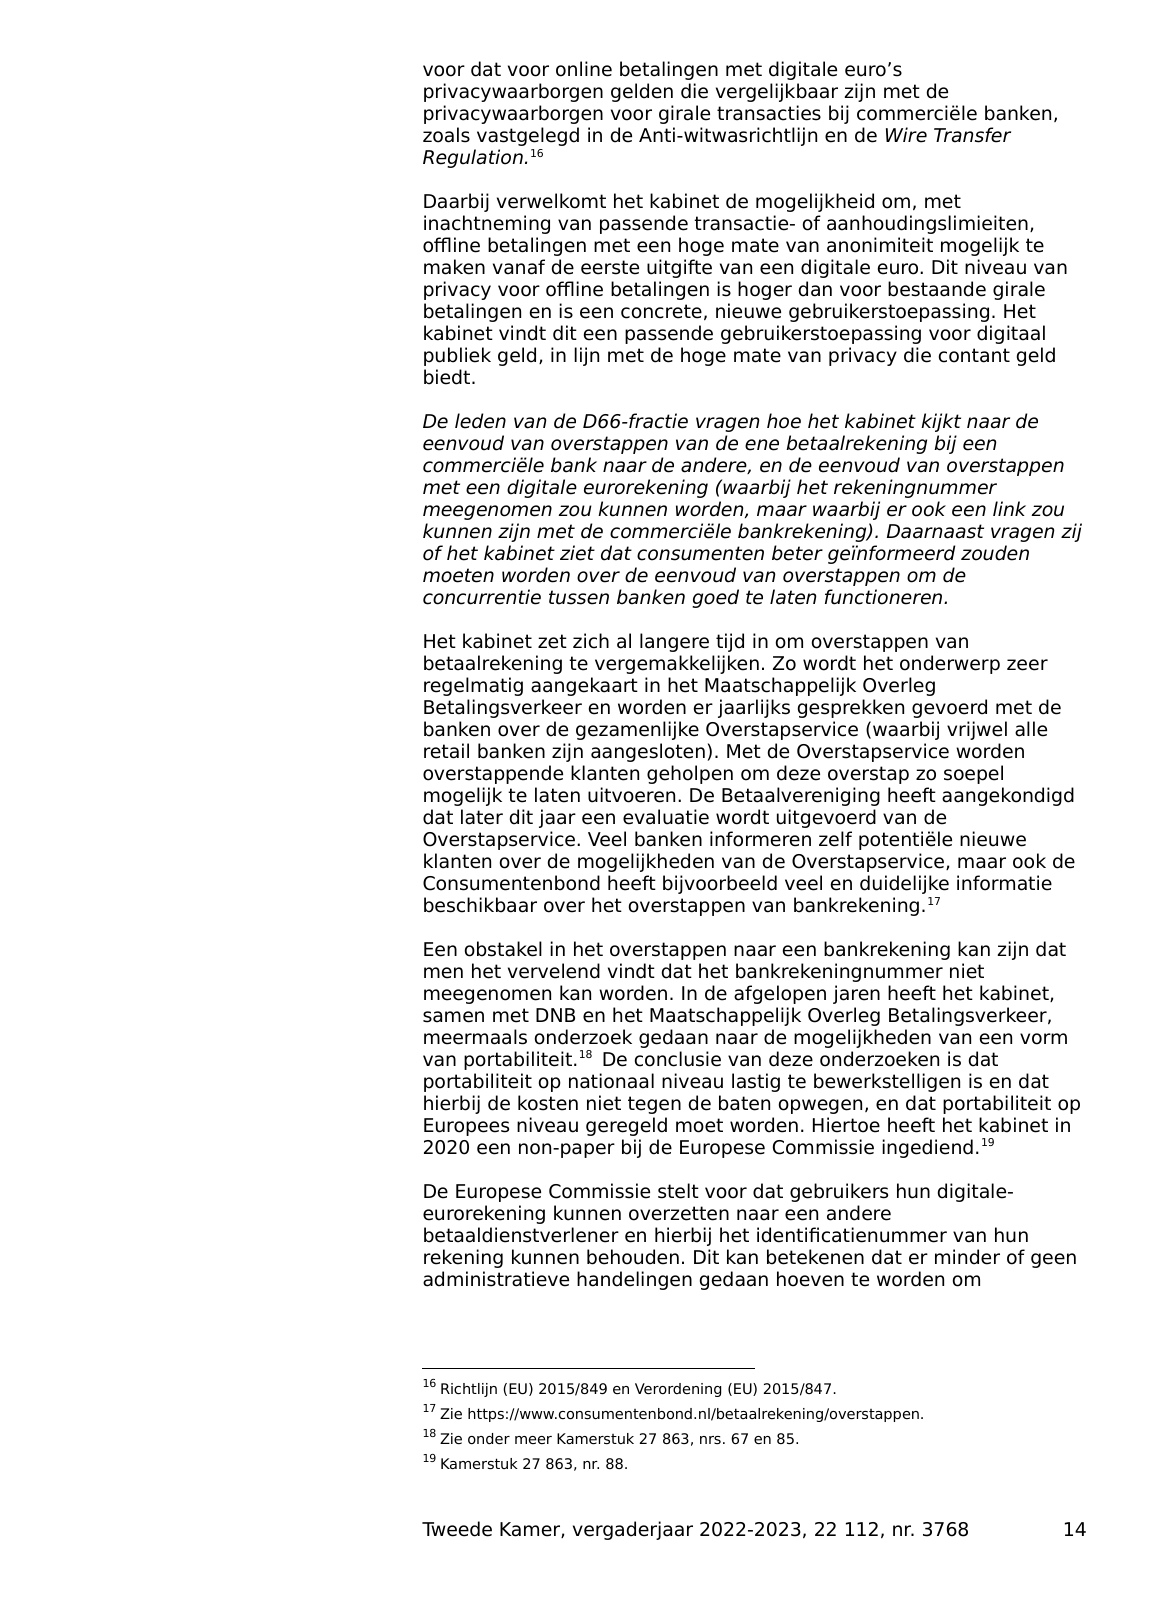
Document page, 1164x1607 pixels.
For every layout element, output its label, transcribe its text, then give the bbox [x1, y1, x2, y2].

text Het kabinet zet zich al langere tijd in om overstappen van betaalrekening te vergemakkelijken. Zo wordt het onderwerp zeer regelmatig aangekaart in het Maatschappelijk Overleg Betalingsverkeer en worden er jaarlijks gesprekken gevoerd met de banken over de gezamenlijke Overstapservice (waarbij vrijwel alle retail banken zijn aangesloten). Met de Overstapservice worden overstappende klanten geholpen om deze overstap zo soepel mogelijk te laten uitvoeren. De Betaalvereniging heeft aangekondigd dat later dit jaar een evaluatie wordt uitgevoerd van de Overstapservice. Veel banken informeren zelf potentiële nieuwe klanten over de mogelijkheden van de Overstapservice, maar ook de Consumentenbond heeft bijvoorbeeld veel en duidelijke informatie beschikbaar over het overstappen van bankrekening. [422, 631, 1087, 917]
text Zie https://www.consumentenbond.nl/betaalrekening/overstappen. [422, 1402, 1087, 1424]
text Kamerstuk 27 863, nr. 88. [422, 1452, 1087, 1474]
text De leden van de D66-fractie vragen hoe het kabinet kijkt naar de eenvoud van overstappen van de ene betaalrekening bij een commerciële bank naar de andere, en de eenvoud van overstappen met een digitale eurorekening (waarbij het rekeningnummer meegenomen zou kunnen worden, maar waarbij er ook een link zou kunnen zijn met de commerciële bankrekening). Daarnaast vragen zij of het kabinet ziet dat consumenten beter geïnformeerd zouden moeten worden over de eenvoud van overstappen om de concurrentie tussen banken goed te laten functioneren. [422, 411, 1087, 609]
text De Europese Commissie stelt voor dat gebruikers hun digitale-eurorekening kunnen overzetten naar een andere betaaldienstverlener en hierbij het identificatienummer van hun rekening kunnen behouden. Dit kan betekenen dat er minder of geen administratieve handelingen gedaan hoeven te worden om [422, 1181, 1087, 1291]
text voor dat voor online betalingen met digitale euro’s privacywaarborgen gelden die vergelijkbaar zijn met de privacywaarborgen voor girale transacties bij commerciële banken, zoals vastgelegd in de Anti-witwasrichtlijn en de Wire Transfer Regulation. [422, 59, 1087, 169]
text Zie onder meer Kamerstuk 27 863, nrs. 67 en 85. [422, 1427, 1087, 1449]
text Een obstakel in het overstappen naar een bankrekening kan zijn dat men het vervelend vindt dat het bankrekeningnummer niet meegenomen kan worden. In de afgelopen jaren heeft het kabinet, samen met DNB en het Maatschappelijk Overleg Betalingsverkeer, meermaals onderzoek gedaan naar de mogelijkheden van een vorm van portabiliteit. De conclusie van deze onderzoeken is dat portabiliteit op nationaal niveau lastig te bewerkstelligen is en dat hierbij de kosten niet tegen de baten opwegen, en dat portabiliteit op Europees niveau geregeld moet worden. Hiertoe heeft het kabinet in 2020 een non-paper bij de Europese Commissie ingediend. [422, 939, 1087, 1159]
text Richtlijn (EU) 2015/849 en Verordening (EU) 2015/847. [422, 1377, 1087, 1399]
text Daarbij verwelkomt het kabinet de mogelijkheid om, met inachtneming van passende transactie- of aanhoudingslimieiten, offline betalingen met een hoge mate van anonimiteit mogelijk te maken vanaf de eerste uitgifte van een digitale euro. Dit niveau van privacy voor offline betalingen is hoger dan voor bestaande girale betalingen en is een concrete, nieuwe gebruikerstoepassing. Het kabinet vindt dit een passende gebruikerstoepassing voor digitaal publiek geld, in lijn met de hoge mate van privacy die contant geld biedt. [422, 191, 1087, 389]
